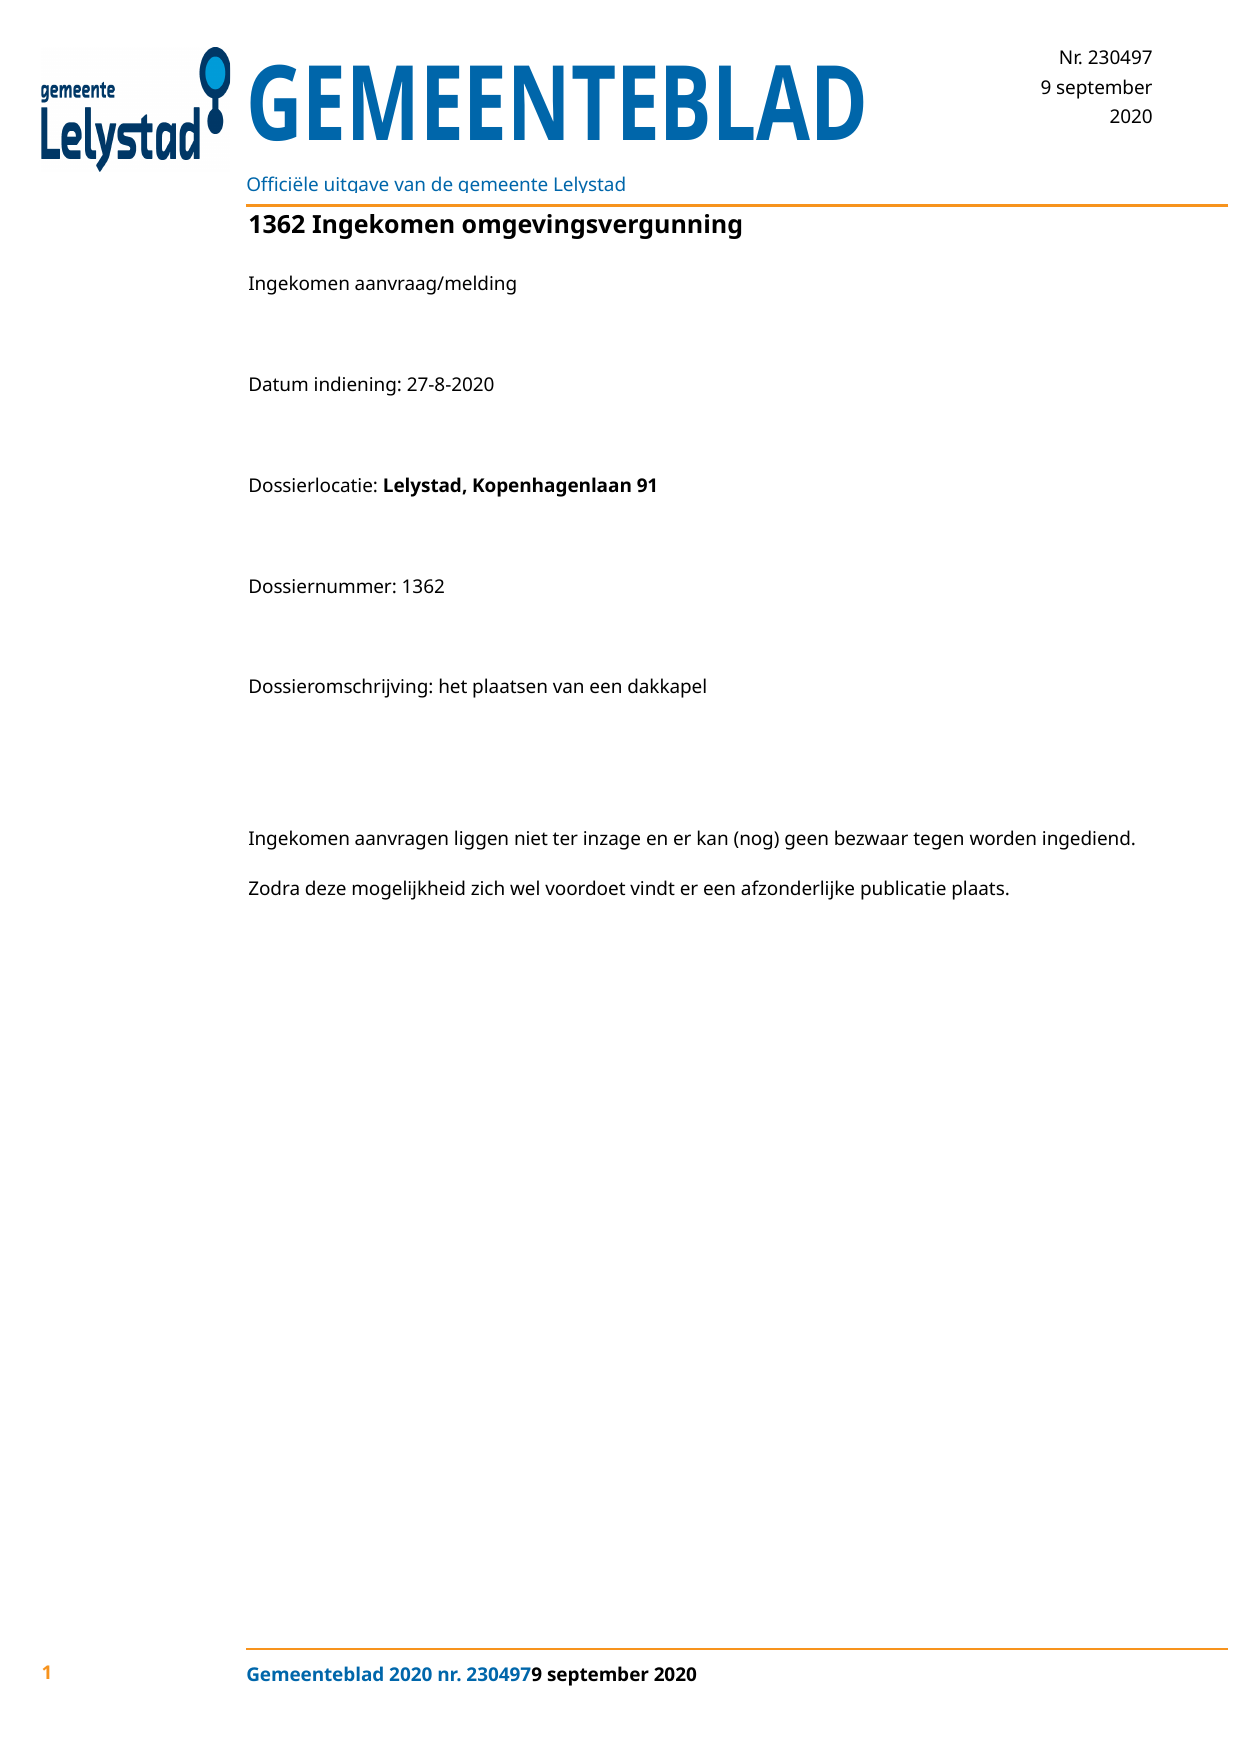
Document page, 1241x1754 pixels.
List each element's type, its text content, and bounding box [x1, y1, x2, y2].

text Dossiernummer: 1362 [248, 573, 1152, 598]
text Dossieromschrijving: het plaatsen van een dakkapel [248, 674, 1152, 699]
text Dossierlocatie: Lelystad, Kopenhagenlaan 91 [248, 472, 1152, 498]
text Zodra deze mogelijkheid zich wel voordoet vindt er een afzonderlijke publicatie plaats. [248, 875, 1152, 901]
text Datum indiening: 27-8-2020 [248, 371, 1152, 397]
text 1362 Ingekomen omgevingsvergunning [248, 207, 1152, 241]
picture [41, 47, 231, 172]
text Ingekomen aanvragen liggen niet ter inzage en er kan (nog) geen bezwaar tegen worden ingediend. [248, 825, 1152, 851]
text Ingekomen aanvraag/melding [248, 270, 1152, 296]
